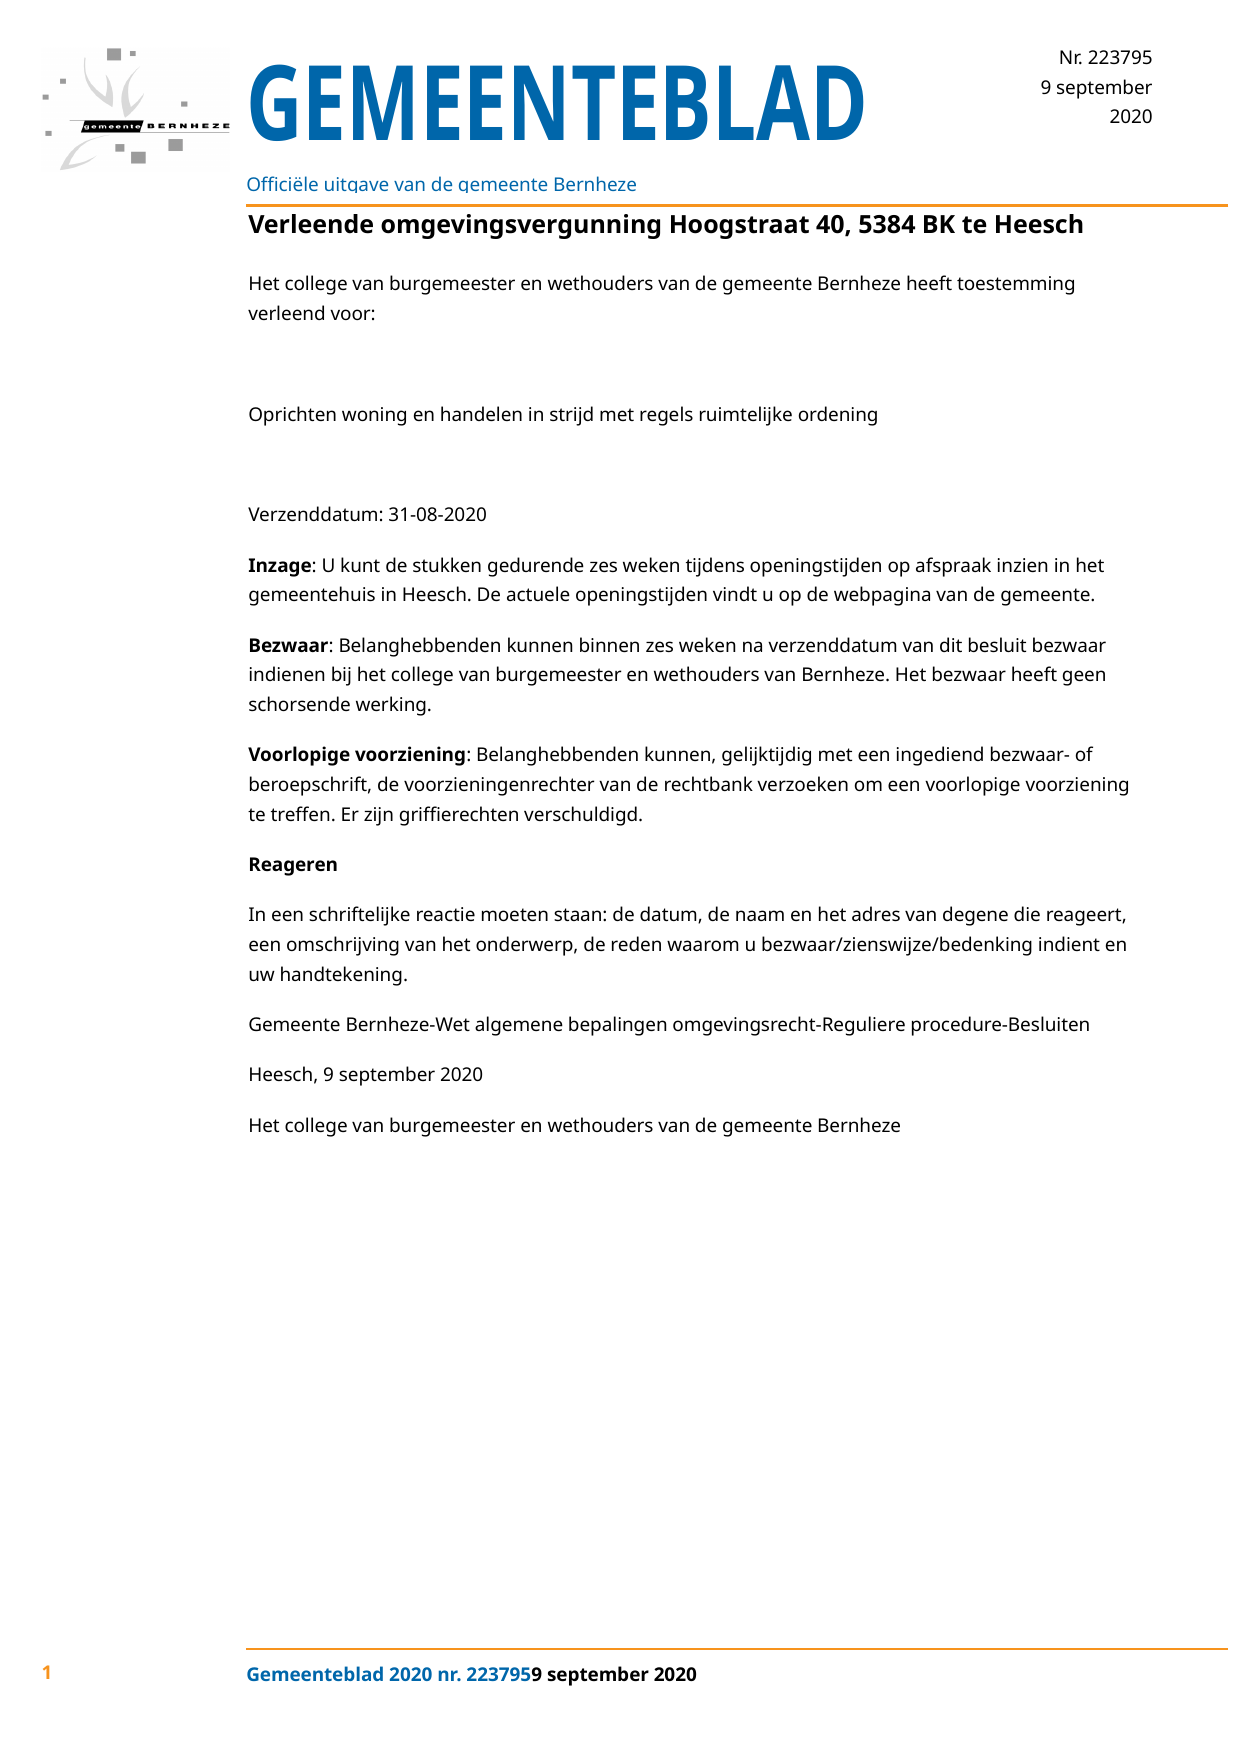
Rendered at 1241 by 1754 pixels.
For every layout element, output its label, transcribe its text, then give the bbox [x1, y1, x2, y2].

text Bezwaar: Belanghebbenden kunnen binnen zes weken na verzenddatum van dit besluit bezwaar indienen bij het college van burgemeester en wethouders van Bernheze. Het bezwaar heeft geen schorsende werking. [248, 632, 1152, 717]
text Verzenddatum: 31-08-2020 [248, 502, 1152, 527]
text Het college van burgemeester en wethouders van de gemeente Bernheze heeft toestemming verleend voor: [248, 270, 1152, 326]
text Voorlopige voorziening: Belanghebbenden kunnen, gelijktijdig met een ingediend bezwaar- of beroepschrift, de voorzieningenrechter van de rechtbank verzoeken om een voorlopige voorziening te treffen. Er zijn griffierechten verschuldigd. [248, 742, 1152, 826]
picture [41, 47, 231, 172]
text Verleende omgevingsvergunning Hoogstraat 40, 5384 BK te Heesch [248, 207, 1152, 241]
text Reageren [248, 851, 1152, 877]
text Heesch, 9 september 2020 [248, 1062, 1152, 1087]
text In een schriftelijke reactie moeten staan: de datum, de naam en het adres van degene die reageert, een omschrijving van het onderwerp, de reden waarom u bezwaar/zienswijze/bedenking indient en uw handtekening. [248, 902, 1152, 986]
text Inzage: U kunt de stukken gedurende zes weken tijdens openingstijden op afspraak inzien in het gemeentehuis in Heesch. De actuele openingstijden vindt u op de webpagina van de gemeente. [248, 552, 1152, 607]
text Oprichten woning en handelen in strijd met regels ruimtelijke ordening [248, 401, 1152, 426]
text Gemeente Bernheze-Wet algemene bepalingen omgevingsrecht-Reguliere procedure-Besluiten [248, 1011, 1152, 1037]
text Het college van burgemeester en wethouders van de gemeente Bernheze [248, 1112, 1152, 1138]
